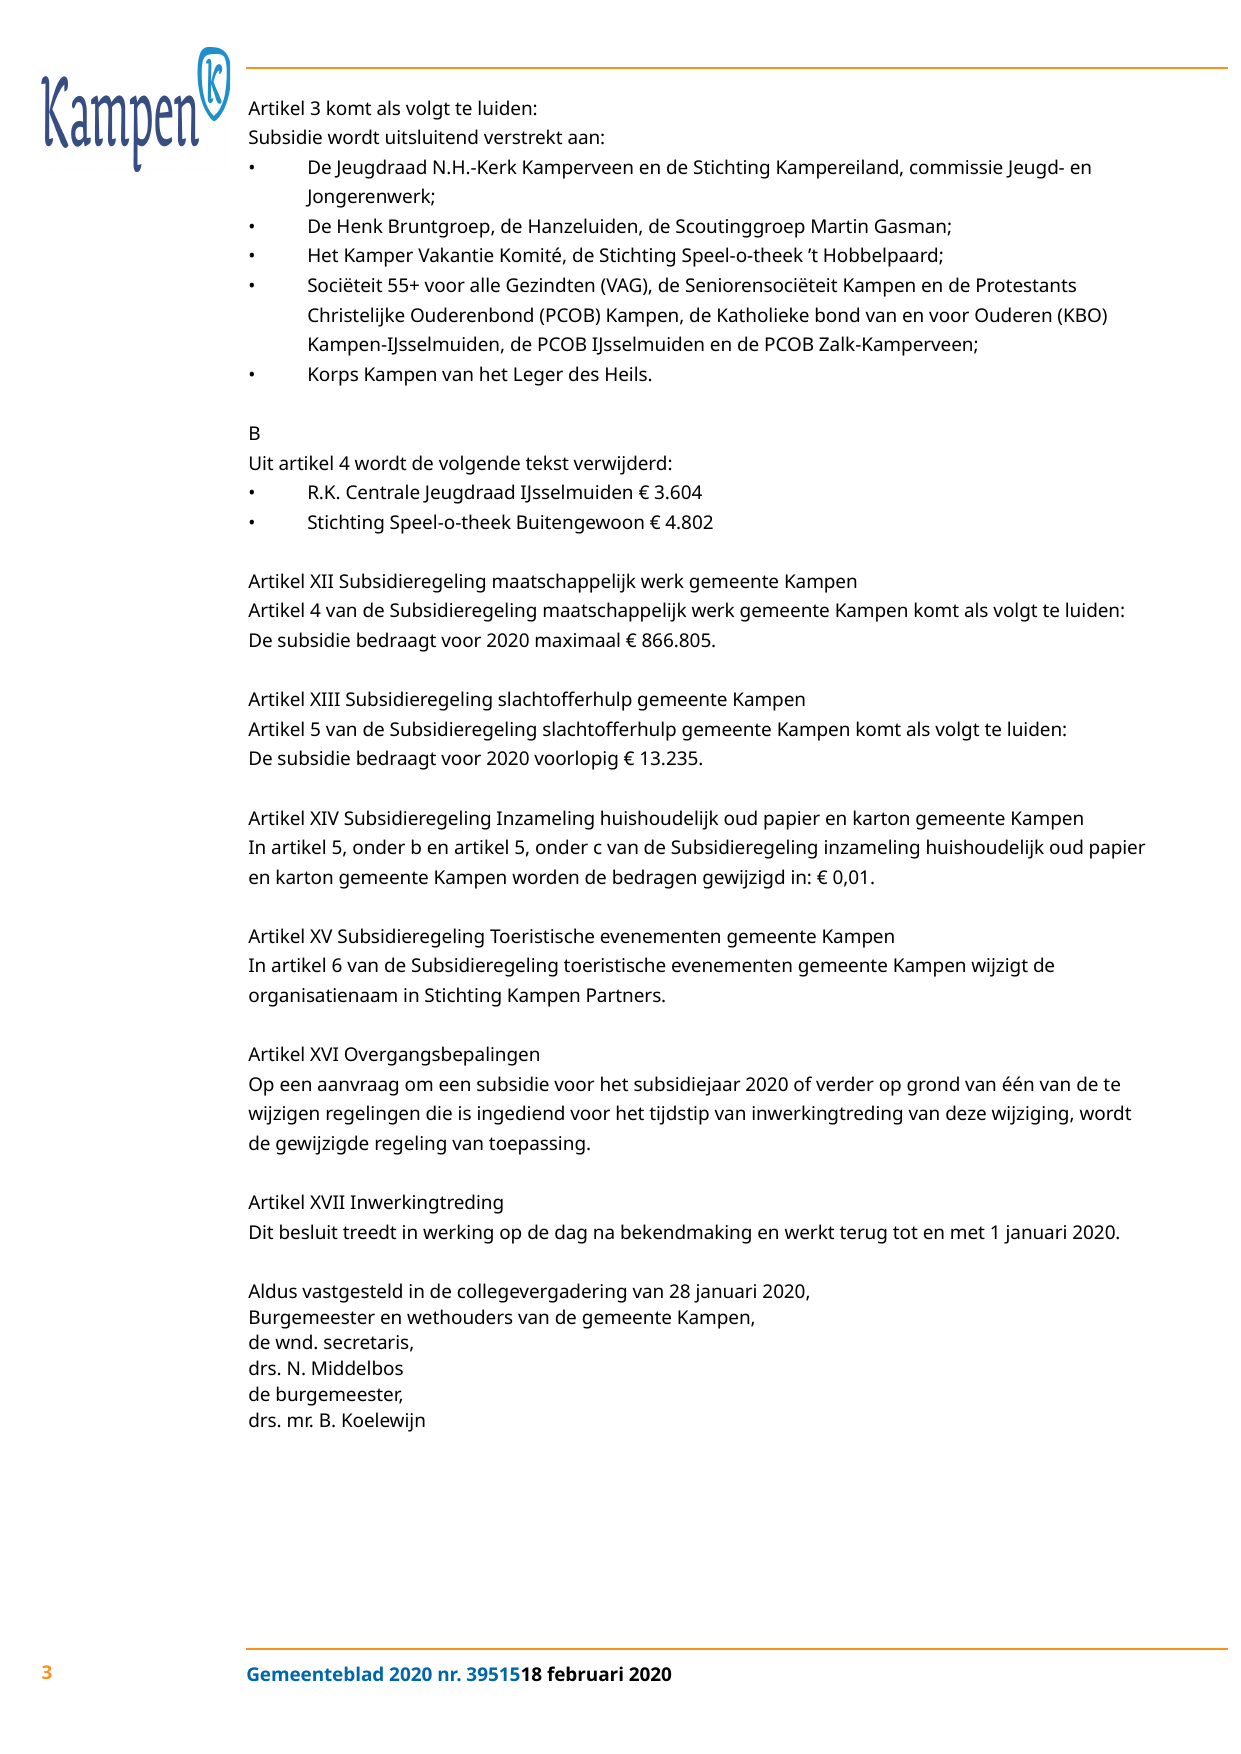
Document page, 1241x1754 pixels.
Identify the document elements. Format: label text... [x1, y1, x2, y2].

text Artikel XV Subsidieregeling Toeristische evenementen gemeente Kampen [248, 923, 1152, 949]
text de wnd. secretaris, [248, 1329, 1152, 1355]
text Artikel 4 van de Subsidieregeling maatschappelijk werk gemeente Kampen komt als volgt te luiden: [248, 598, 1152, 623]
text Artikel XVI Overgangsbepalingen [248, 1041, 1152, 1067]
list De Henk Bruntgroep, de Hanzeluiden, de Scoutinggroep Martin Gasman; [248, 213, 1152, 239]
list Sociëteit 55+ voor alle Gezindten (VAG), de Seniorensociëteit Kampen en de Protestants Christelijke Ouderenbond (PCOB) Kampen, de Katholieke bond van en voor Ouderen (KBO) Kampen-IJsselmuiden, de PCOB IJsselmuiden en de PCOB Zalk-Kamperveen; [248, 272, 1152, 357]
list Het Kamper Vakantie Komité, de Stichting Speel-o-theek ’t Hobbelpaard; [248, 243, 1152, 268]
text Uit artikel 4 wordt de volgende tekst verwijderd: [248, 450, 1152, 476]
text de burgemeester, [248, 1381, 1152, 1407]
list R.K. Centrale Jeugdraad IJsselmuiden € 3.604 [248, 479, 1152, 505]
text Subsidie wordt uitsluitend verstrekt aan: [248, 124, 1152, 150]
text Artikel XIV Subsidieregeling Inzameling huishoudelijk oud papier en karton gemeente Kampen [248, 805, 1152, 831]
list Stichting Speel-o-theek Buitengewoon € 4.802 [248, 509, 1152, 535]
list Korps Kampen van het Leger des Heils. [248, 361, 1152, 387]
list De Jeugdraad N.H.-Kerk Kamperveen en de Stichting Kampereiland, commissie Jeugd- en Jongerenwerk; [248, 154, 1152, 209]
picture [41, 47, 231, 172]
text In artikel 5, onder b en artikel 5, onder c van de Subsidieregeling inzameling huishoudelijk oud papier en karton gemeente Kampen worden de bedragen gewijzigd in: € 0,01. [248, 834, 1152, 890]
text de gewijzigde regeling van toepassing. [248, 1130, 1152, 1156]
text Aldus vastgesteld in de collegevergadering van 28 januari 2020, [248, 1278, 1152, 1304]
text Artikel XIII Subsidieregeling slachtofferhulp gemeente Kampen [248, 686, 1152, 712]
text drs. mr. B. Koelewijn [248, 1407, 1152, 1432]
text Op een aanvraag om een subsidie voor het subsidiejaar 2020 of verder op grond van één van de te wijzigen regelingen die is ingediend voor het tijdstip van inwerkingtreding van deze wijziging, wordt [248, 1071, 1152, 1126]
text drs. N. Middelbos [248, 1355, 1152, 1381]
text In artikel 6 van de Subsidieregeling toeristische evenementen gemeente Kampen wijzigt de organisatienaam in Stichting Kampen Partners. [248, 953, 1152, 1008]
text Artikel 5 van de Subsidieregeling slachtofferhulp gemeente Kampen komt als volgt te luiden: [248, 716, 1152, 742]
text Artikel XVII Inwerkingtreding [248, 1189, 1152, 1215]
text B [248, 420, 1152, 446]
text De subsidie bedraagt voor 2020 maximaal € 866.805. [248, 627, 1152, 653]
text Burgemeester en wethouders van de gemeente Kampen, [248, 1304, 1152, 1329]
text Artikel 3 komt als volgt te luiden: [248, 95, 1152, 121]
text Dit besluit treedt in werking op de dag na bekendmaking en werkt terug tot en met 1 januari 2020. [248, 1219, 1152, 1245]
text Artikel XII Subsidieregeling maatschappelijk werk gemeente Kampen [248, 568, 1152, 594]
text De subsidie bedraagt voor 2020 voorlopig € 13.235. [248, 746, 1152, 771]
